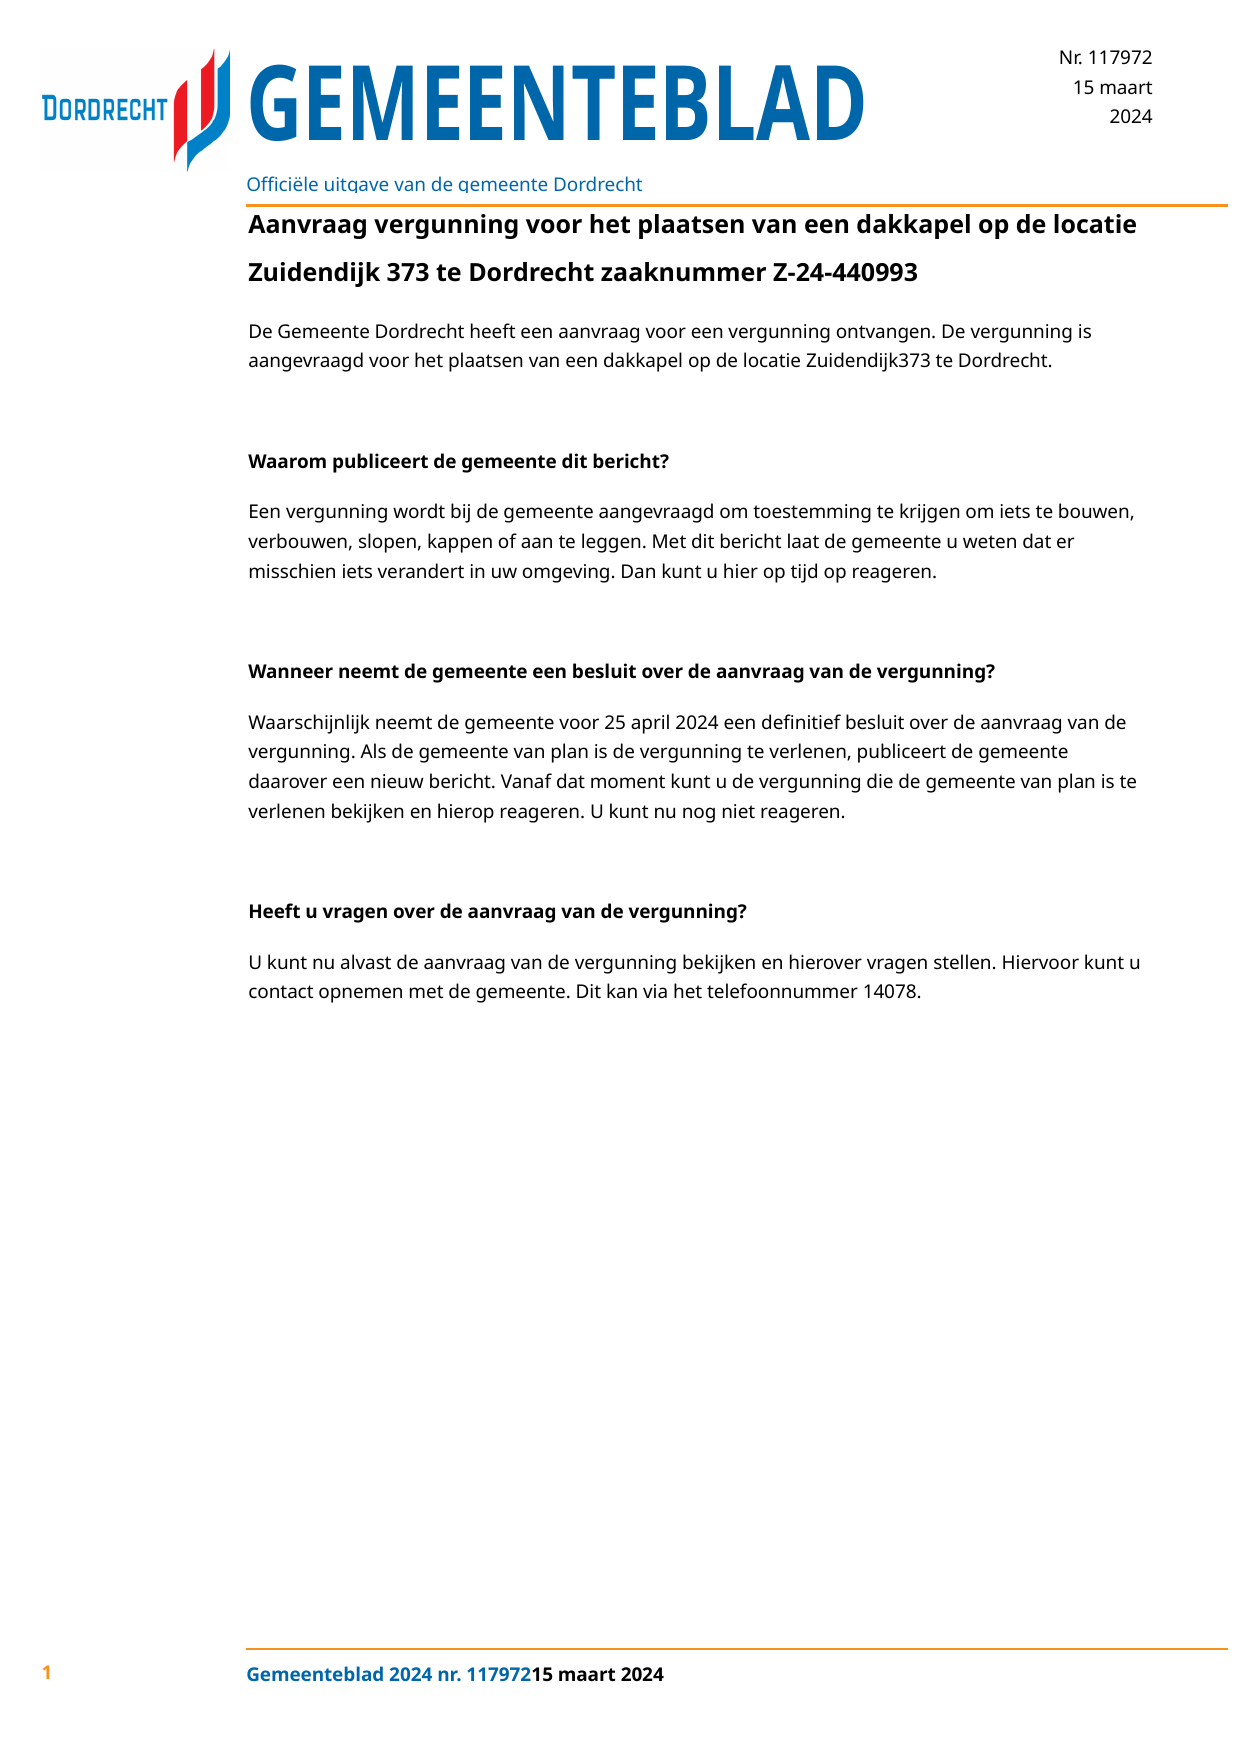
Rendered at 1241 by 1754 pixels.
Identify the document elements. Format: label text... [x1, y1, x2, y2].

text Aanvraag vergunning voor het plaatsen van een dakkapel op de locatie Zuidendijk 373 te Dordrecht zaaknummer Z-24-440993 [248, 207, 1152, 288]
text Een vergunning wordt bij de gemeente aangevraagd om toestemming te krijgen om iets te bouwen, verbouwen, slopen, kappen of aan te leggen. Met dit bericht laat de gemeente u weten dat er misschien iets verandert in uw omgeving. Dan kunt u hier op tijd op reageren. [248, 499, 1152, 584]
text De Gemeente Dordrecht heeft een aanvraag voor een vergunning ontvangen. De vergunning is aangevraagd voor het plaatsen van een dakkapel op de locatie Zuidendijk373 te Dordrecht. [248, 318, 1152, 373]
picture [41, 47, 231, 172]
text Heeft u vragen over de aanvraag van de vergunning? [248, 899, 1152, 924]
text Waarschijnlijk neemt de gemeente voor 25 april 2024 een definitief besluit over de aanvraag van de vergunning. Als de gemeente van plan is de vergunning te verlenen, publiceert de gemeente daarover een nieuw bericht. Vanaf dat moment kunt u de vergunning die de gemeente van plan is te verlenen bekijken en hierop reageren. U kunt nu nog niet reageren. [248, 709, 1152, 824]
text U kunt nu alvast de aanvraag van de vergunning bekijken en hierover vragen stellen. Hiervoor kunt u contact opnemen met de gemeente. Dit kan via het telefoonnummer 14078. [248, 949, 1152, 1004]
text Wanneer neemt de gemeente een besluit over de aanvraag van de vergunning? [248, 659, 1152, 684]
text Waarom publiceert de gemeente dit bericht? [248, 448, 1152, 474]
